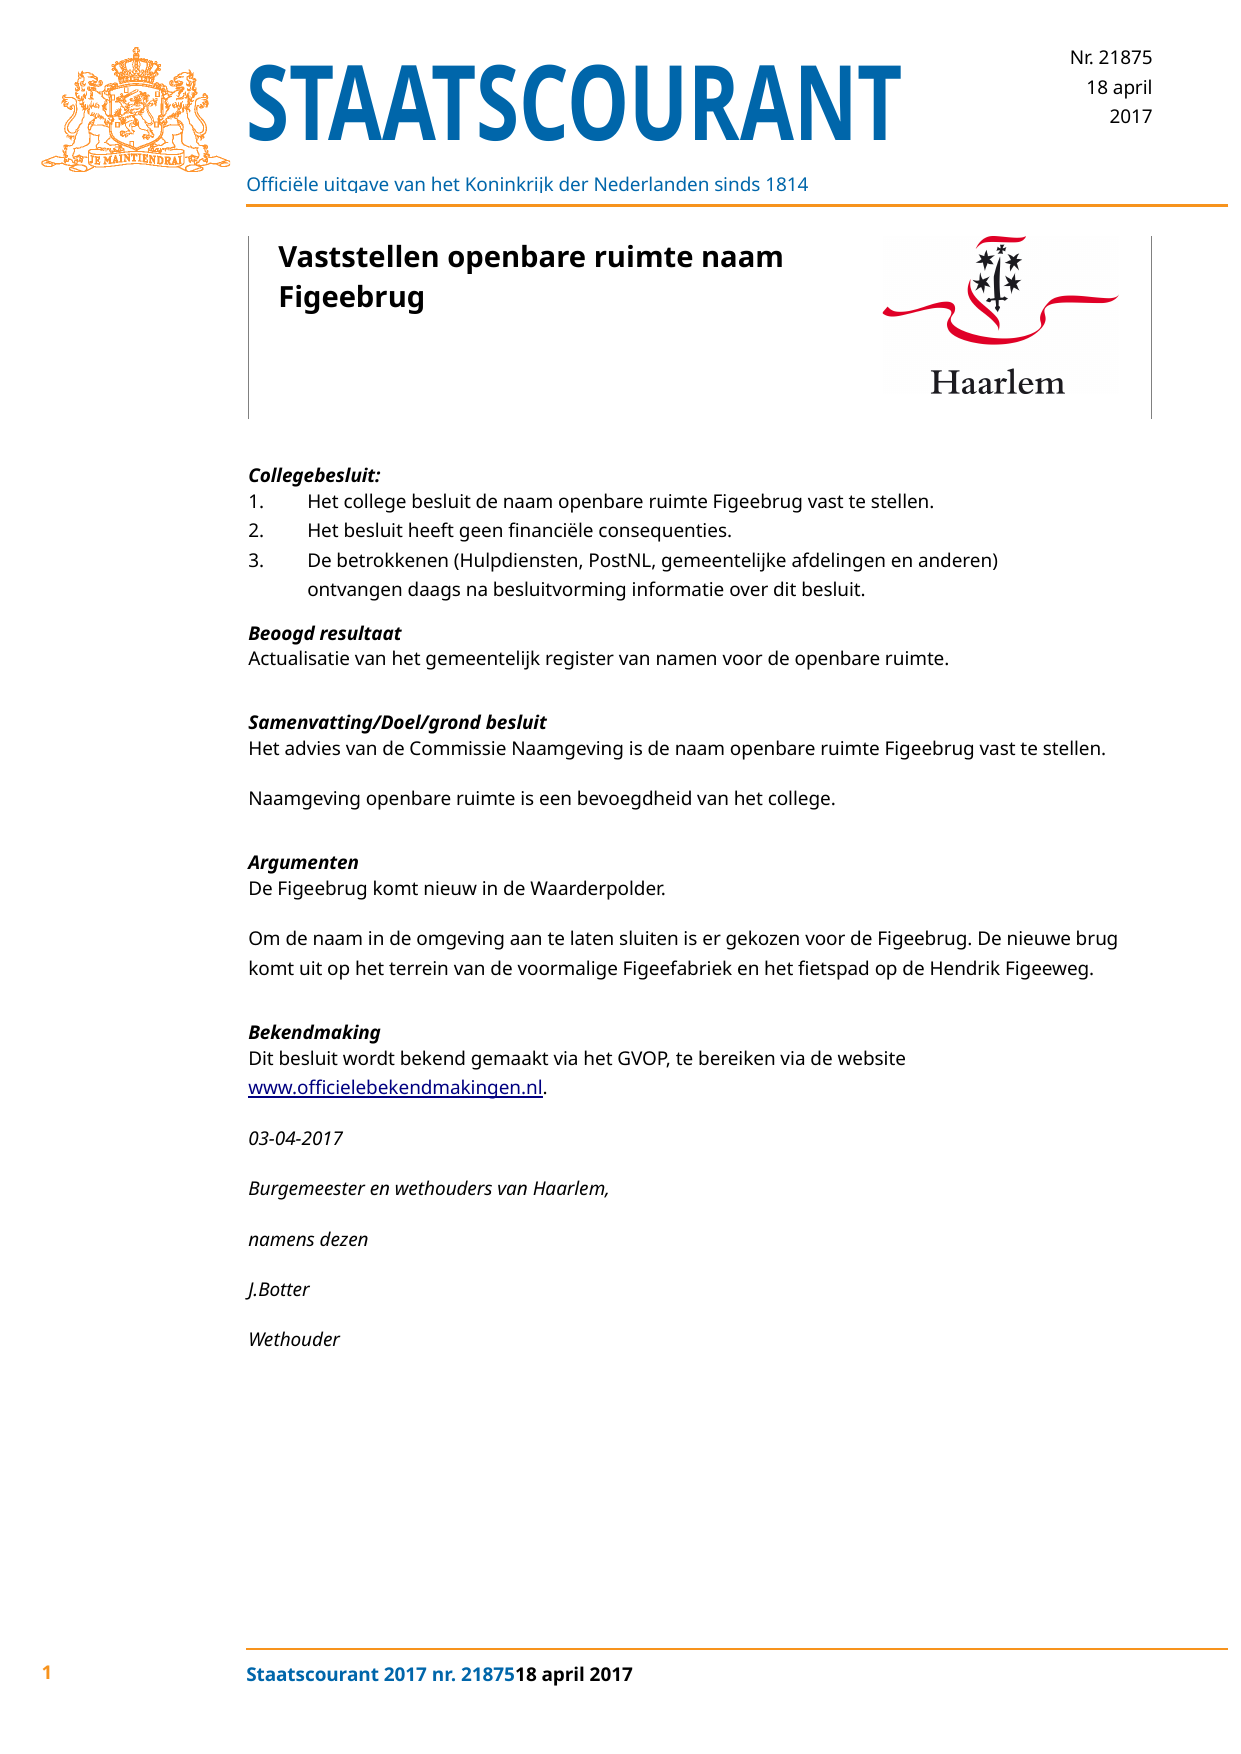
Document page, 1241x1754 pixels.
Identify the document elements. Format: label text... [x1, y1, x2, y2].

text J.Botter [248, 1276, 1152, 1302]
text Samenvatting/Doel/grond besluit [248, 709, 1152, 735]
text Beoogd resultaat [248, 620, 1152, 645]
text Actualisatie van het gemeentelijk register van namen voor de openbare ruimte. [248, 645, 1152, 671]
text Argumenten [248, 849, 1152, 875]
text Dit besluit wordt bekend gemaakt via het GVOP, te bereiken via de website www.officielebekendmakingen.nl. [248, 1045, 1152, 1100]
text namens dezen [248, 1226, 1152, 1251]
text De Figeebrug komt nieuw in de Waarderpolder. [248, 875, 1152, 901]
table_header Vaststellen openbare ruimte naam Figeebrug [249, 236, 850, 419]
text Wethouder [248, 1327, 1152, 1352]
picture [882, 236, 1119, 394]
table_header [850, 236, 1151, 419]
text Bekendmaking [248, 1019, 1152, 1045]
picture [41, 47, 231, 172]
list De betrokkenen (Hulpdiensten, PostNL, gemeentelijke afdelingen en anderen) [248, 547, 1152, 573]
list Het besluit heeft geen financiële consequenties. [248, 517, 1152, 543]
list Het college besluit de naam openbare ruimte Figeebrug vast te stellen. [248, 488, 1152, 513]
text Om de naam in de omgeving aan te laten sluiten is er gekozen voor de Figeebrug. De nieuwe brug komt uit op het terrein van de voormalige Figeefabriek en het fietspad op de Hendrik Figeeweg. [248, 926, 1152, 981]
text Burgemeester en wethouders van Haarlem, [248, 1175, 1152, 1201]
text 03-04-2017 [248, 1125, 1152, 1151]
text Het advies van de Commissie Naamgeving is de naam openbare ruimte Figeebrug vast te stellen. [248, 735, 1152, 761]
text Naamgeving openbare ruimte is een bevoegdheid van het college. [248, 786, 1152, 811]
text Collegebesluit: [248, 462, 1152, 488]
list ontvangen daags na besluitvorming informatie over dit besluit. [248, 577, 1152, 602]
